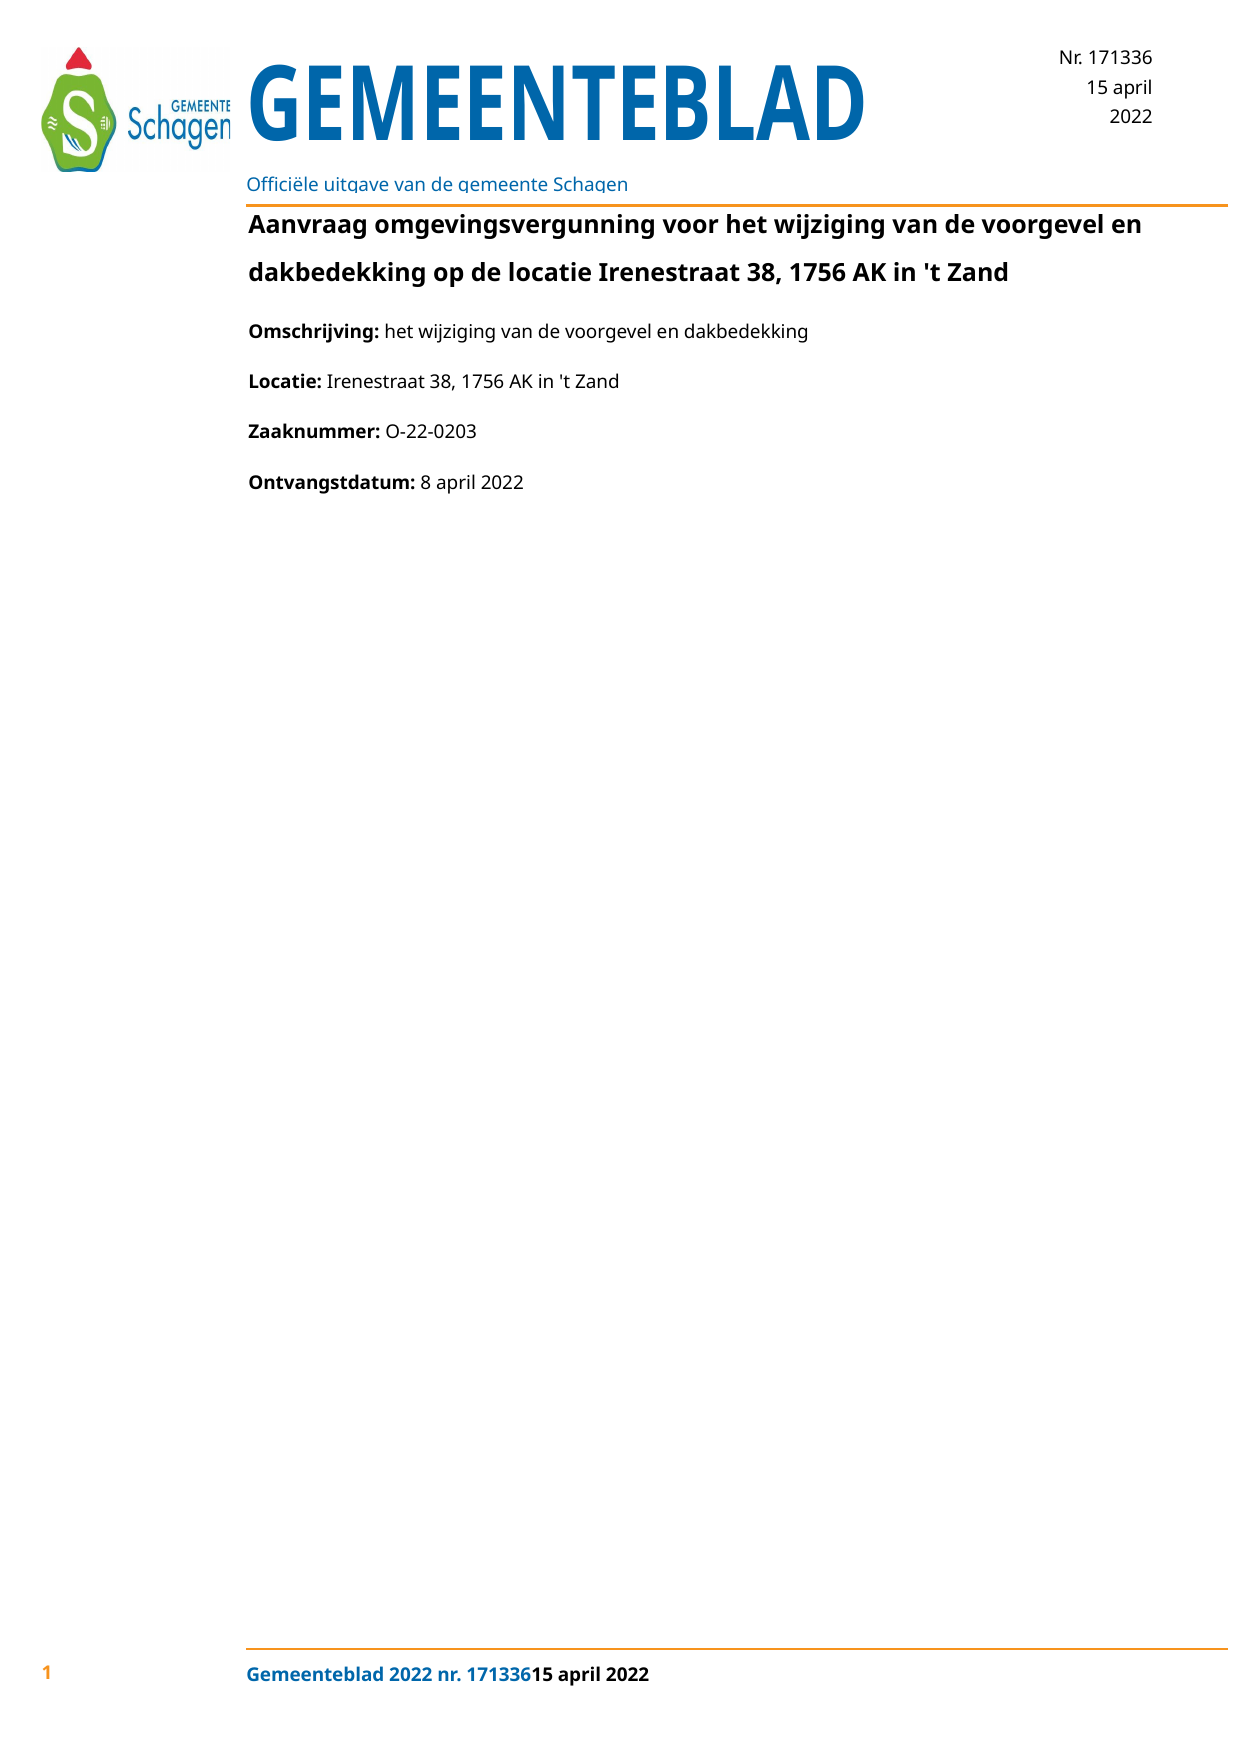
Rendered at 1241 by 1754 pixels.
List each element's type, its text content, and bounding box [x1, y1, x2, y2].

text Locatie: Irenestraat 38, 1756 AK in 't Zand [248, 368, 1152, 394]
text Aanvraag omgevingsvergunning voor het wijziging van de voorgevel en dakbedekking op de locatie Irenestraat 38, 1756 AK in 't Zand [248, 207, 1152, 288]
text Zaaknummer: O-22-0203 [248, 419, 1152, 444]
text Omschrijving: het wijziging van de voorgevel en dakbedekking [248, 318, 1152, 344]
picture [41, 47, 231, 172]
text Ontvangstdatum: 8 april 2022 [248, 469, 1152, 495]
